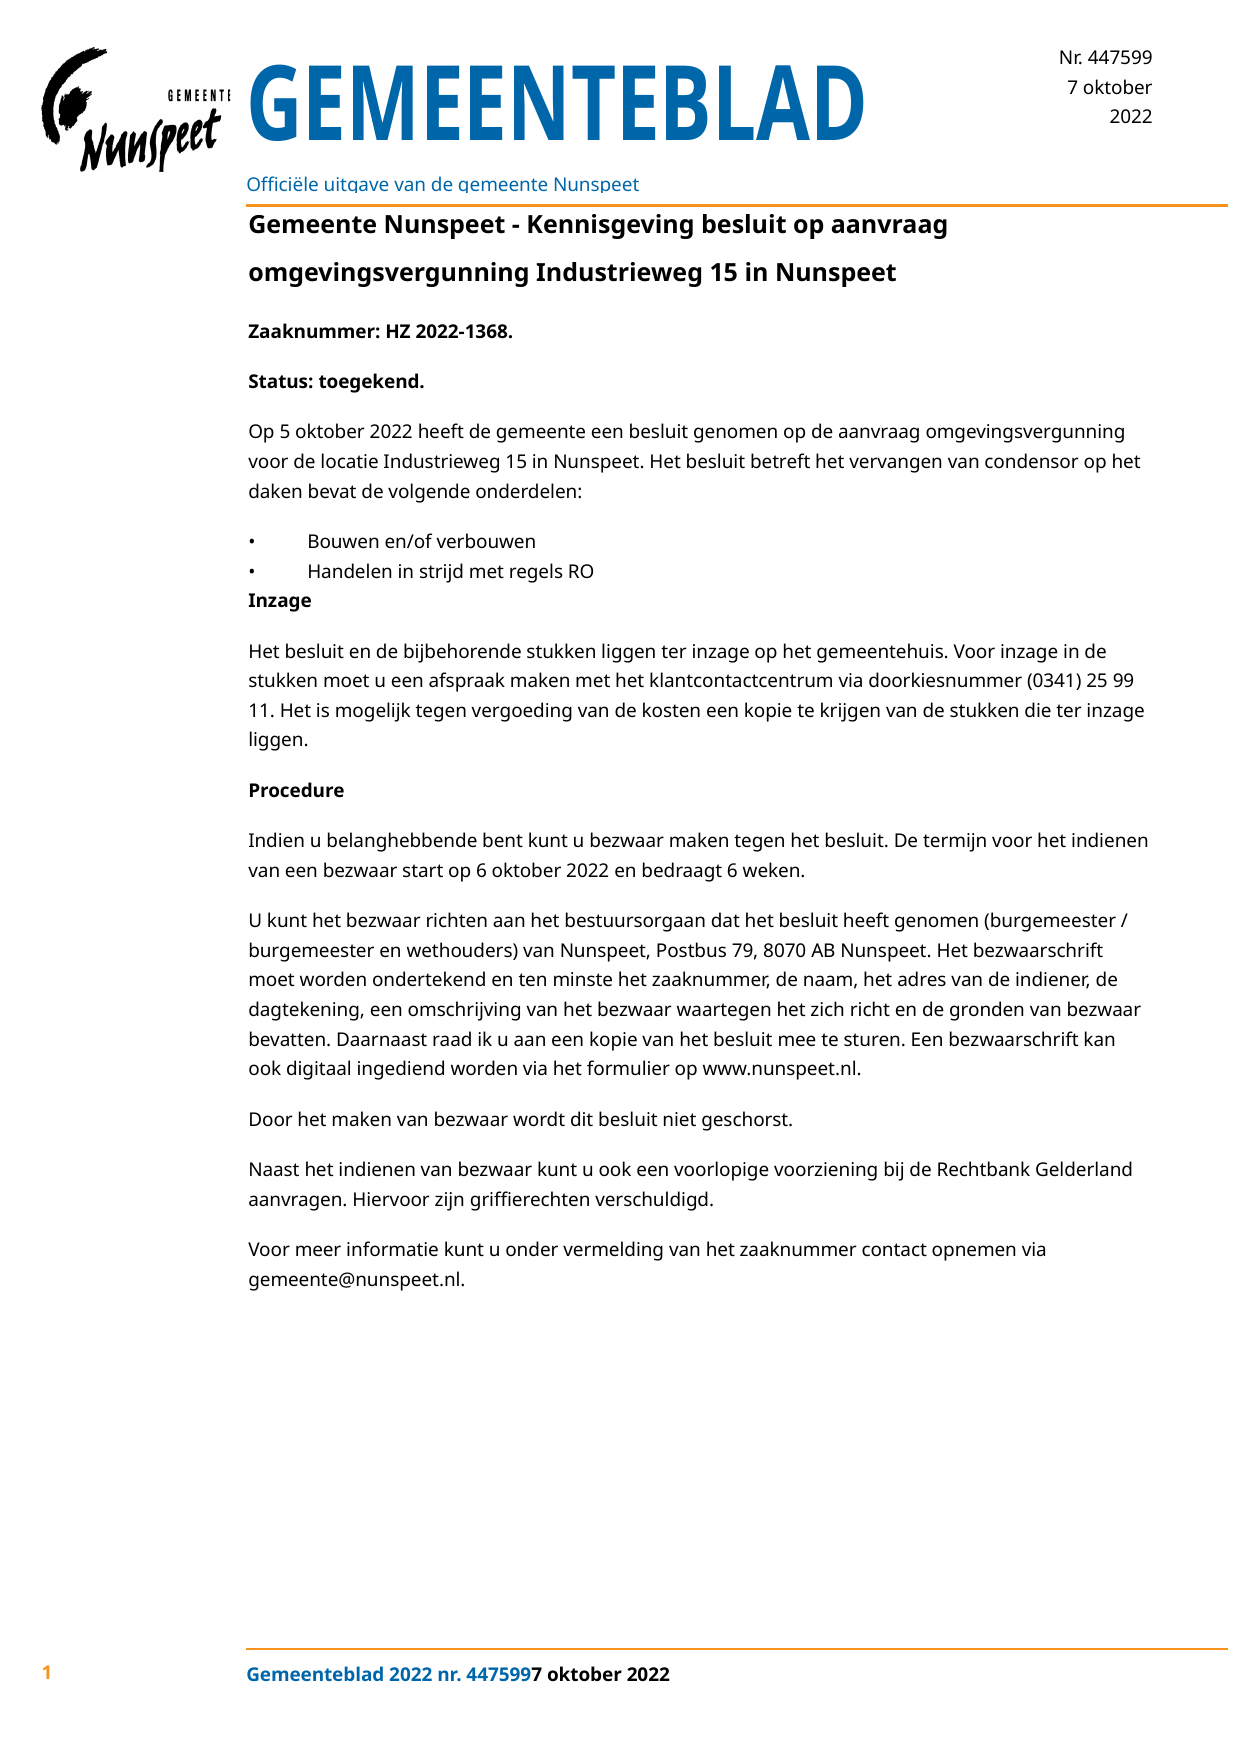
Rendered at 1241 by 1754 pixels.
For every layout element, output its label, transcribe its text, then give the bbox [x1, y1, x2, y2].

text Op 5 oktober 2022 heeft de gemeente een besluit genomen op de aanvraag omgevingsvergunning voor de locatie Industrieweg 15 in Nunspeet. Het besluit betreft het vervangen van condensor op het daken bevat de volgende onderdelen: [248, 419, 1152, 504]
list Handelen in strijd met regels RO [248, 558, 1152, 584]
text Voor meer informatie kunt u onder vermelding van het zaaknummer contact opnemen via gemeente@nunspeet.nl. [248, 1236, 1152, 1292]
text Het besluit en de bijbehorende stukken liggen ter inzage op het gemeentehuis. Voor inzage in de stukken moet u een afspraak maken met het klantcontactcentrum via doorkiesnummer (0341) 25 99 11. Het is mogelijk tegen vergoeding van de kosten een kopie te krijgen van de stukken die ter inzage liggen. [248, 638, 1152, 752]
text Zaaknummer: HZ 2022-1368. [248, 318, 1152, 344]
text Procedure [248, 777, 1152, 803]
list Bouwen en/of verbouwen [248, 528, 1152, 554]
text Inzage [248, 587, 1152, 613]
text U kunt het bezwaar richten aan het bestuursorgaan dat het besluit heeft genomen (burgemeester / burgemeester en wethouders) van Nunspeet, Postbus 79, 8070 AB Nunspeet. Het bezwaarschrift moet worden ondertekend en ten minste het zaaknummer, de naam, het adres van de indiener, de dagtekening, een omschrijving van het bezwaar waartegen het zich richt en de gronden van bezwaar bevatten. Daarnaast raad ik u aan een kopie van het besluit mee te sturen. Een bezwaarschrift kan ook digitaal ingediend worden via het formulier op www.nunspeet.nl. [248, 907, 1152, 1081]
text Gemeente Nunspeet - Kennisgeving besluit op aanvraag omgevingsvergunning Industrieweg 15 in Nunspeet [248, 207, 1152, 288]
text Door het maken van bezwaar wordt dit besluit niet geschorst. [248, 1106, 1152, 1132]
text Naast het indienen van bezwaar kunt u ook een voorlopige voorziening bij de Rechtbank Gelderland aanvragen. Hiervoor zijn griffierechten verschuldigd. [248, 1156, 1152, 1212]
text Status: toegekend. [248, 368, 1152, 394]
picture [41, 47, 231, 172]
text Indien u belanghebbende bent kunt u bezwaar maken tegen het besluit. De termijn voor het indienen van een bezwaar start op 6 oktober 2022 en bedraagt 6 weken. [248, 827, 1152, 883]
